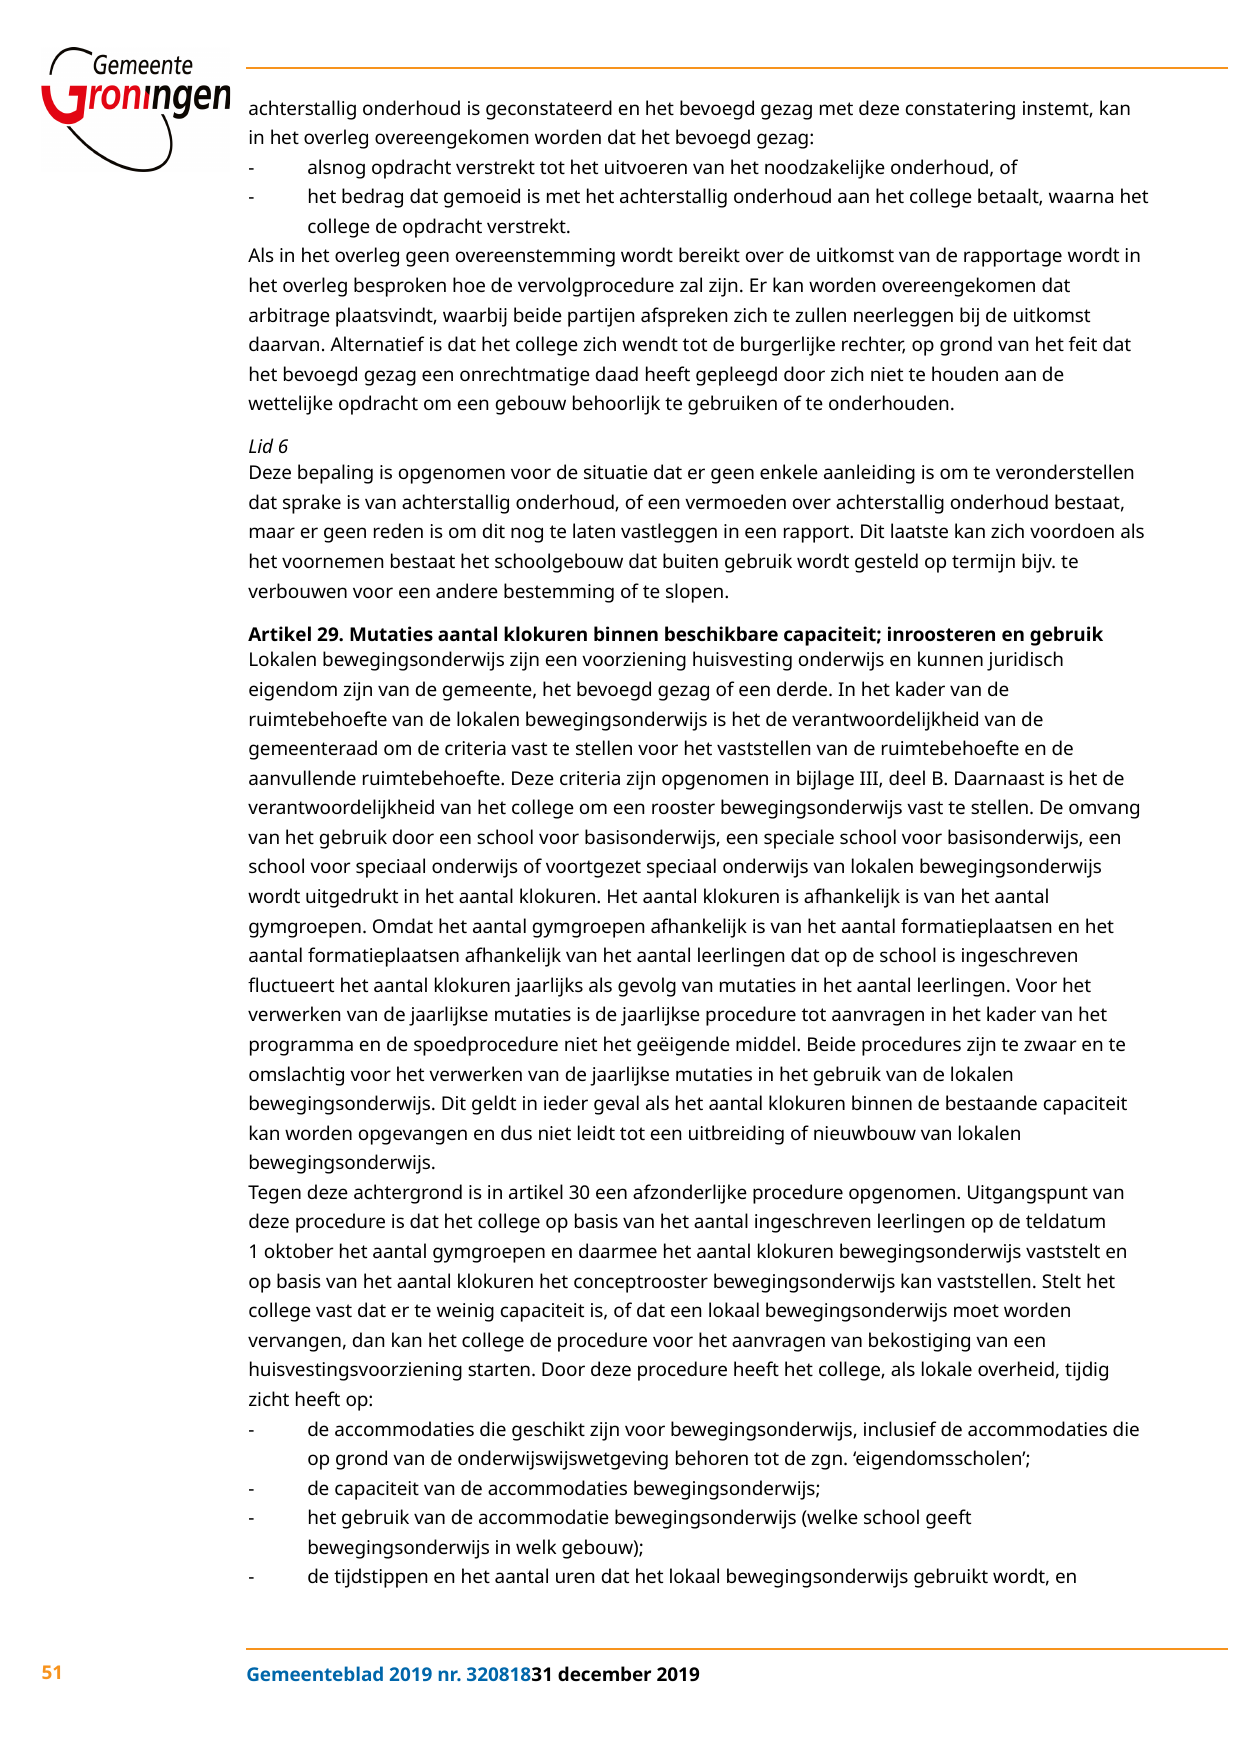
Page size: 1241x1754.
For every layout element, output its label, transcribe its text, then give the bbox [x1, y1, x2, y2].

text Tegen deze achtergrond is in artikel 30 een afzonderlijke procedure opgenomen. Uitgangspunt van deze procedure is dat het college op basis van het aantal ingeschreven leerlingen op de teldatum 1 oktober het aantal gymgroepen en daarmee het aantal klokuren bewegingsonderwijs vaststelt en op basis van het aantal klokuren het conceptrooster bewegingsonderwijs kan vaststellen. Stelt het college vast dat er te weinig capaciteit is, of dat een lokaal bewegingsonderwijs moet worden vervangen, dan kan het college de procedure voor het aanvragen van bekostiging van een huisvestingsvoorziening starten. Door deze procedure heeft het college, als lokale overheid, tijdig zicht heeft op: [248, 1179, 1152, 1412]
list alsnog opdracht verstrekt tot het uitvoeren van het noodzakelijke onderhoud, of [248, 154, 1152, 180]
text Als in het overleg geen overeenstemming wordt bereikt over de uitkomst van de rapportage wordt in het overleg besproken hoe de vervolgprocedure zal zijn. Er kan worden overeengekomen dat arbitrage plaatsvindt, waarbij beide partijen afspreken zich te zullen neerleggen bij de uitkomst daarvan. Alternatief is dat het college zich wendt tot de burgerlijke rechter, op grond van het feit dat het bevoegd gezag een onrechtmatige daad heeft gepleegd door zich niet te houden aan de wettelijke opdracht om een gebouw behoorlijk te gebruiken of te onderhouden. [248, 243, 1152, 416]
text Deze bepaling is opgenomen voor de situatie dat er geen enkele aanleiding is om te veronderstellen dat sprake is van achterstallig onderhoud, of een vermoeden over achterstallig onderhoud bestaat, maar er geen reden is om dit nog te laten vastleggen in een rapport. Dit laatste kan zich voordoen als het voornemen bestaat het schoolgebouw dat buiten gebruik wordt gesteld op termijn bijv. te verbouwen voor een andere bestemming of te slopen. [248, 459, 1152, 603]
text Lid 6 [248, 434, 1152, 459]
list de capaciteit van de accommodaties bewegingsonderwijs; [248, 1475, 1152, 1501]
text Lokalen bewegingsonderwijs zijn een voorziening huisvesting onderwijs en kunnen juridisch eigendom zijn van de gemeente, het bevoegd gezag of een derde. In het kader van de ruimtebehoefte van de lokalen bewegingsonderwijs is het de verantwoordelijkheid van de gemeenteraad om de criteria vast te stellen voor het vaststellen van de ruimtebehoefte en de aanvullende ruimtebehoefte. Deze criteria zijn opgenomen in bijlage III, deel B. Daarnaast is het de verantwoordelijkheid van het college om een rooster bewegingsonderwijs vast te stellen. De omvang van het gebruik door een school voor basisonderwijs, een speciale school voor basisonderwijs, een school voor speciaal onderwijs of voortgezet speciaal onderwijs van lokalen bewegingsonderwijs wordt uitgedrukt in het aantal klokuren. Het aantal klokuren is afhankelijk is van het aantal gymgroepen. Omdat het aantal gymgroepen afhankelijk is van het aantal formatieplaatsen en het aantal formatieplaatsen afhankelijk van het aantal leerlingen dat op de school is ingeschreven fluctueert het aantal klokuren jaarlijks als gevolg van mutaties in het aantal leerlingen. Voor het verwerken van de jaarlijkse mutaties is de jaarlijkse procedure tot aanvragen in het kader van het programma en de spoedprocedure niet het geëigende middel. Beide procedures zijn te zwaar en te omslachtig voor het verwerken van de jaarlijkse mutaties in het gebruik van de lokalen bewegingsonderwijs. Dit geldt in ieder geval als het aantal klokuren binnen de bestaande capaciteit kan worden opgevangen en dus niet leidt tot een uitbreiding of nieuwbouw van lokalen bewegingsonderwijs. [248, 647, 1152, 1175]
list de accommodaties die geschikt zijn voor bewegingsonderwijs, inclusief de accommodaties die op grond van de onderwijswijswetgeving behoren tot de zgn. ‘eigendomsscholen’; [248, 1416, 1152, 1471]
list het bedrag dat gemoeid is met het achterstallig onderhoud aan het college betaalt, waarna het college de opdracht verstrekt. [248, 183, 1152, 239]
list het gebruik van de accommodatie bewegingsonderwijs (welke school geeft bewegingsonderwijs in welk gebouw); [248, 1504, 1152, 1560]
list de tijdstippen en het aantal uren dat het lokaal bewegingsonderwijs gebruikt wordt, en [248, 1564, 1152, 1589]
text Artikel 29. Mutaties aantal klokuren binnen beschikbare capaciteit; inroosteren en gebruik [248, 621, 1152, 647]
text achterstallig onderhoud is geconstateerd en het bevoegd gezag met deze constatering instemt, kan in het overleg overeengekomen worden dat het bevoegd gezag: [248, 95, 1152, 150]
picture [41, 47, 231, 172]
